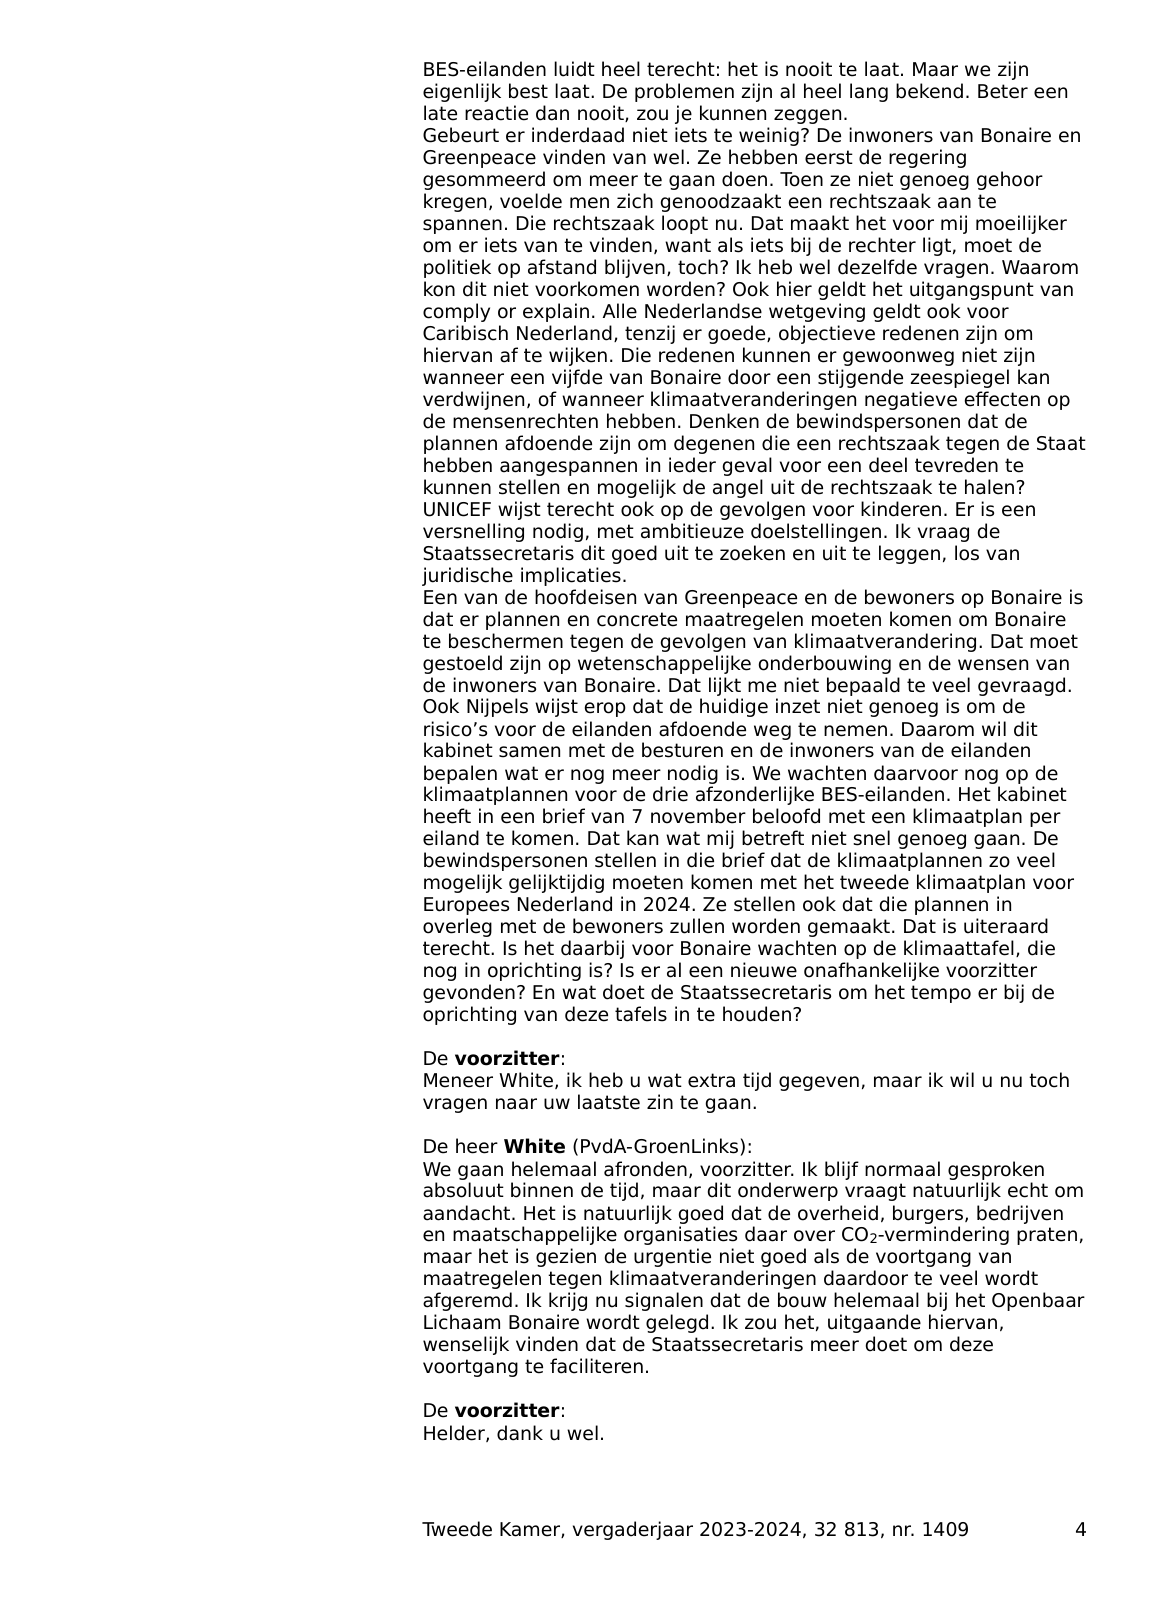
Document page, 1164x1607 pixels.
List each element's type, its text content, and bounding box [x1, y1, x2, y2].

text We gaan helemaal afronden, voorzitter. Ik blijf normaal gesproken absoluut binnen de tijd, maar dit onderwerp vraagt natuurlijk echt om aandacht. Het is natuurlijk goed dat de overheid, burgers, bedrijven en maatschappelijke organisaties daar over CO2-vermindering praten, maar het is gezien de urgentie niet goed als de voortgang van maatregelen tegen klimaatveranderingen daardoor te veel wordt afgeremd. Ik krijg nu signalen dat de bouw helemaal bij het Openbaar Lichaam Bonaire wordt gelegd. Ik zou het, uitgaande hiervan, wenselijk vinden dat de Staatssecretaris meer doet om deze voortgang te faciliteren. [422, 1158, 1087, 1378]
text De heer White (PvdA-GroenLinks): [422, 1136, 1087, 1158]
text Een van de hoofdeisen van Greenpeace en de bewoners op Bonaire is dat er plannen en concrete maatregelen moeten komen om Bonaire te beschermen tegen de gevolgen van klimaatverandering. Dat moet gestoeld zijn op wetenschappelijke onderbouwing en de wensen van de inwoners van Bonaire. Dat lijkt me niet bepaald te veel gevraagd. Ook Nijpels wijst erop dat de huidige inzet niet genoeg is om de risico’s voor de eilanden afdoende weg te nemen. Daarom wil dit kabinet samen met de besturen en de inwoners van de eilanden bepalen wat er nog meer nodig is. We wachten daarvoor nog op de klimaatplannen voor de drie afzonderlijke BES-eilanden. Het kabinet heeft in een brief van 7 november beloofd met een klimaatplan per eiland te komen. Dat kan wat mij betreft niet snel genoeg gaan. De bewindspersonen stellen in die brief dat de klimaatplannen zo veel mogelijk gelijktijdig moeten komen met het tweede klimaatplan voor Europees Nederland in 2024. Ze stellen ook dat die plannen in overleg met de bewoners zullen worden gemaakt. Dat is uiteraard terecht. Is het daarbij voor Bonaire wachten op de klimaattafel, die nog in oprichting is? Is er al een nieuwe onafhankelijke voorzitter gevonden? En wat doet de Staatssecretaris om het tempo er bij de oprichting van deze tafels in te houden? [422, 587, 1087, 1026]
text De voorzitter: [422, 1048, 1087, 1070]
text BES-eilanden luidt heel terecht: het is nooit te laat. Maar we zijn eigenlijk best laat. De problemen zijn al heel lang bekend. Beter een late reactie dan nooit, zou je kunnen zeggen. [422, 59, 1087, 125]
text De voorzitter: [422, 1400, 1087, 1422]
text Helder, dank u wel. [422, 1422, 1087, 1444]
text Meneer White, ik heb u wat extra tijd gegeven, maar ik wil u nu toch vragen naar uw laatste zin te gaan. [422, 1070, 1087, 1114]
text Gebeurt er inderdaad niet iets te weinig? De inwoners van Bonaire en Greenpeace vinden van wel. Ze hebben eerst de regering gesommeerd om meer te gaan doen. Toen ze niet genoeg gehoor kregen, voelde men zich genoodzaakt een rechtszaak aan te spannen. Die rechtszaak loopt nu. Dat maakt het voor mij moeilijker om er iets van te vinden, want als iets bij de rechter ligt, moet de politiek op afstand blijven, toch? Ik heb wel dezelfde vragen. Waarom kon dit niet voorkomen worden? Ook hier geldt het uitgangspunt van comply or explain. Alle Nederlandse wetgeving geldt ook voor Caribisch Nederland, tenzij er goede, objectieve redenen zijn om hiervan af te wijken. Die redenen kunnen er gewoonweg niet zijn wanneer een vijfde van Bonaire door een stijgende zeespiegel kan verdwijnen, of wanneer klimaatveranderingen negatieve effecten op de mensenrechten hebben. Denken de bewindspersonen dat de plannen afdoende zijn om degenen die een rechtszaak tegen de Staat hebben aangespannen in ieder geval voor een deel tevreden te kunnen stellen en mogelijk de angel uit de rechtszaak te halen? UNICEF wijst terecht ook op de gevolgen voor kinderen. Er is een versnelling nodig, met ambitieuze doelstellingen. Ik vraag de Staatssecretaris dit goed uit te zoeken en uit te leggen, los van juridische implicaties. [422, 125, 1087, 587]
